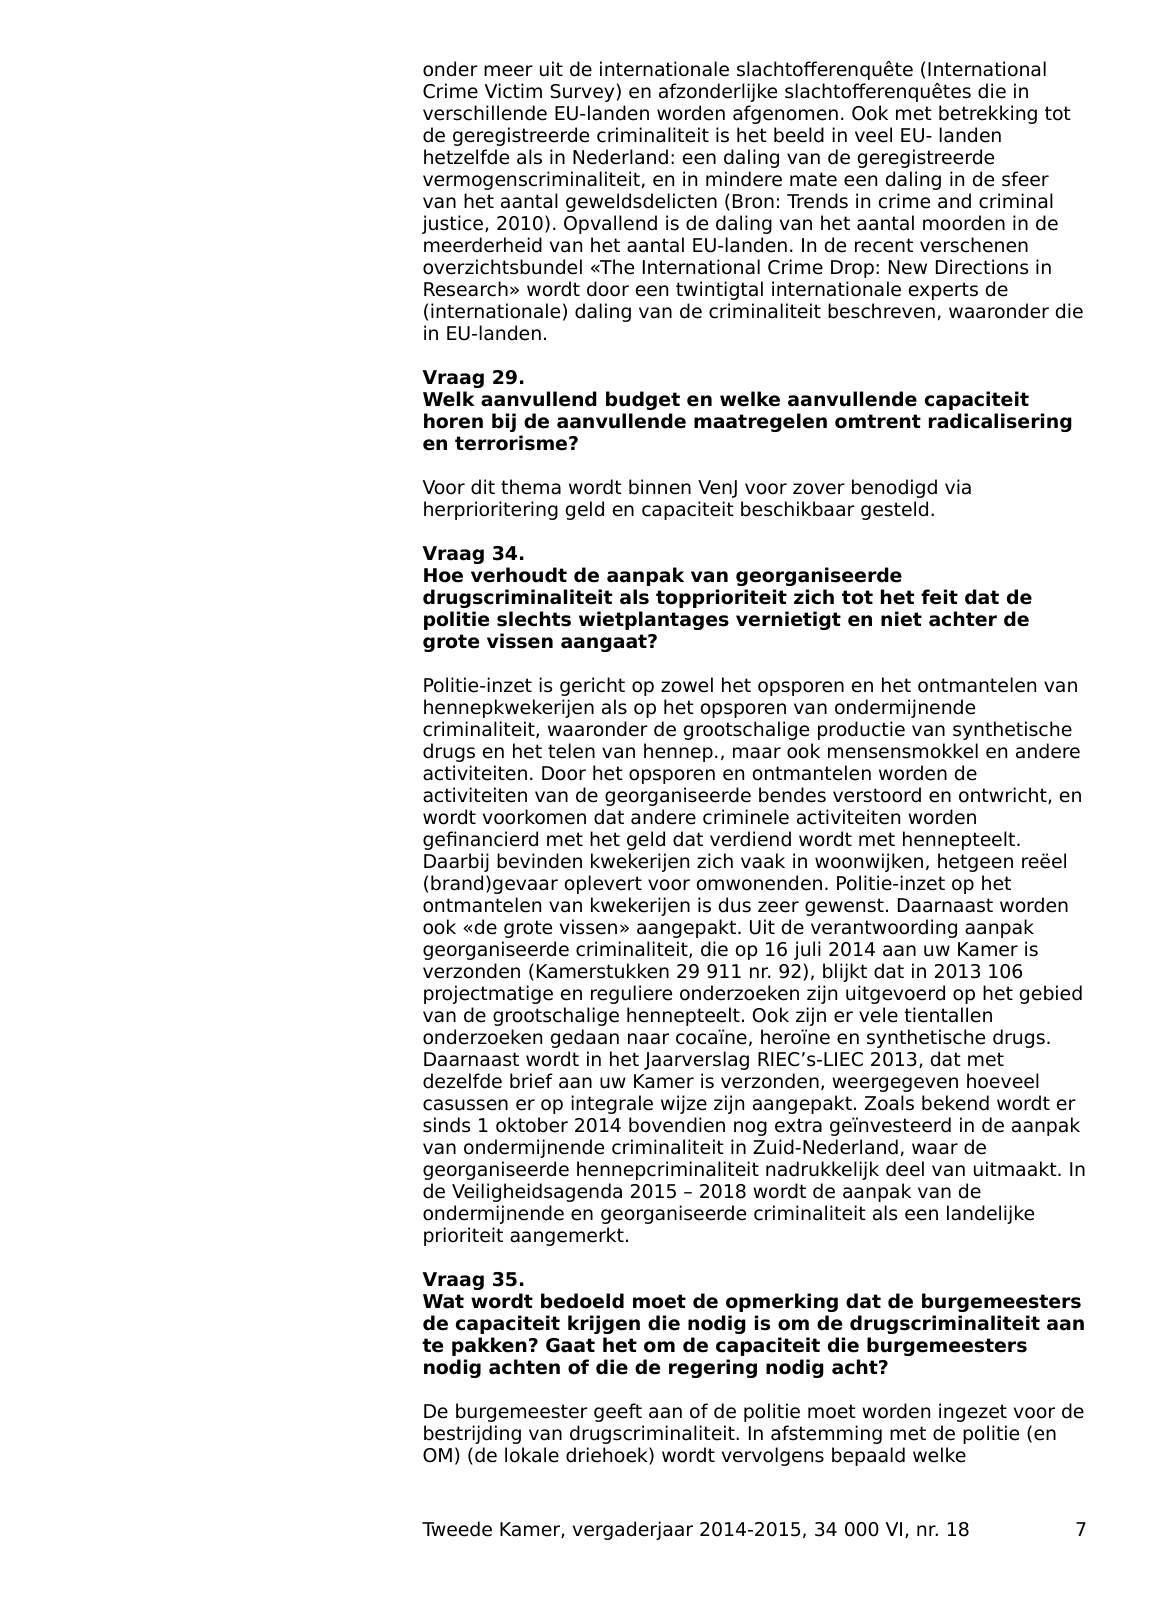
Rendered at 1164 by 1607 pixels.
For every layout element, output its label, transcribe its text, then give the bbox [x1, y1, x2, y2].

text Voor dit thema wordt binnen VenJ voor zover benodigd via herprioritering geld en capaciteit beschikbaar gesteld. [422, 477, 1087, 521]
text Vraag 34. [422, 543, 1087, 565]
text Politie-inzet is gericht op zowel het opsporen en het ontmantelen van hennepkwekerijen als op het opsporen van ondermijnende criminaliteit, waaronder de grootschalige productie van synthetische drugs en het telen van hennep., maar ook mensensmokkel en andere activiteiten. Door het opsporen en ontmantelen worden de activiteiten van de georganiseerde bendes verstoord en ontwricht, en wordt voorkomen dat andere criminele activiteiten worden gefinancierd met het geld dat verdiend wordt met hennepteelt. Daarbij bevinden kwekerijen zich vaak in woonwijken, hetgeen reëel (brand)gevaar oplevert voor omwonenden. Politie-inzet op het ontmantelen van kwekerijen is dus zeer gewenst. Daarnaast worden ook «de grote vissen» aangepakt. Uit de verantwoording aanpak georganiseerde criminaliteit, die op 16 juli 2014 aan uw Kamer is verzonden (Kamerstukken 29 911 nr. 92), blijkt dat in 2013 106 projectmatige en reguliere onderzoeken zijn uitgevoerd op het gebied van de grootschalige hennepteelt. Ook zijn er vele tientallen onderzoeken gedaan naar cocaïne, heroïne en synthetische drugs. Daarnaast wordt in het Jaarverslag RIEC’s-LIEC 2013, dat met dezelfde brief aan uw Kamer is verzonden, weergegeven hoeveel casussen er op integrale wijze zijn aangepakt. Zoals bekend wordt er sinds 1 oktober 2014 bovendien nog extra geïnvesteerd in de aanpak van ondermijnende criminaliteit in Zuid-Nederland, waar de georganiseerde hennepcriminaliteit nadrukkelijk deel van uitmaakt. In de Veiligheidsagenda 2015 – 2018 wordt de aanpak van de ondermijnende en georganiseerde criminaliteit als een landelijke prioriteit aangemerkt. [422, 675, 1087, 1247]
text onder meer uit de internationale slachtofferenquête (International Crime Victim Survey) en afzonderlijke slachtofferenquêtes die in verschillende EU-landen worden afgenomen. Ook met betrekking tot de geregistreerde criminaliteit is het beeld in veel EU- landen hetzelfde als in Nederland: een daling van de geregistreerde vermogenscriminaliteit, en in mindere mate een daling in de sfeer van het aantal geweldsdelicten (Bron: Trends in crime and criminal justice, 2010). Opvallend is de daling van het aantal moorden in de meerderheid van het aantal EU-landen. In de recent verschenen overzichtsbundel «The International Crime Drop: New Directions in Research» wordt door een twintigtal internationale experts de (internationale) daling van de criminaliteit beschreven, waaronder die in EU-landen. [422, 59, 1087, 345]
text De burgemeester geeft aan of de politie moet worden ingezet voor de bestrijding van drugscriminaliteit. In afstemming met de politie (en OM) (de lokale driehoek) wordt vervolgens bepaald welke [422, 1401, 1087, 1467]
text Wat wordt bedoeld moet de opmerking dat de burgemeesters de capaciteit krijgen die nodig is om de drugscriminaliteit aan te pakken? Gaat het om de capaciteit die burgemeesters nodig achten of die de regering nodig acht? [422, 1291, 1087, 1379]
text Vraag 35. [422, 1269, 1087, 1291]
text Welk aanvullend budget en welke aanvullende capaciteit horen bij de aanvullende maatregelen omtrent radicalisering en terrorisme? [422, 389, 1087, 455]
text Vraag 29. [422, 367, 1087, 389]
text Hoe verhoudt de aanpak van georganiseerde drugscriminaliteit als topprioriteit zich tot het feit dat de politie slechts wietplantages vernietigt en niet achter de grote vissen aangaat? [422, 565, 1087, 653]
